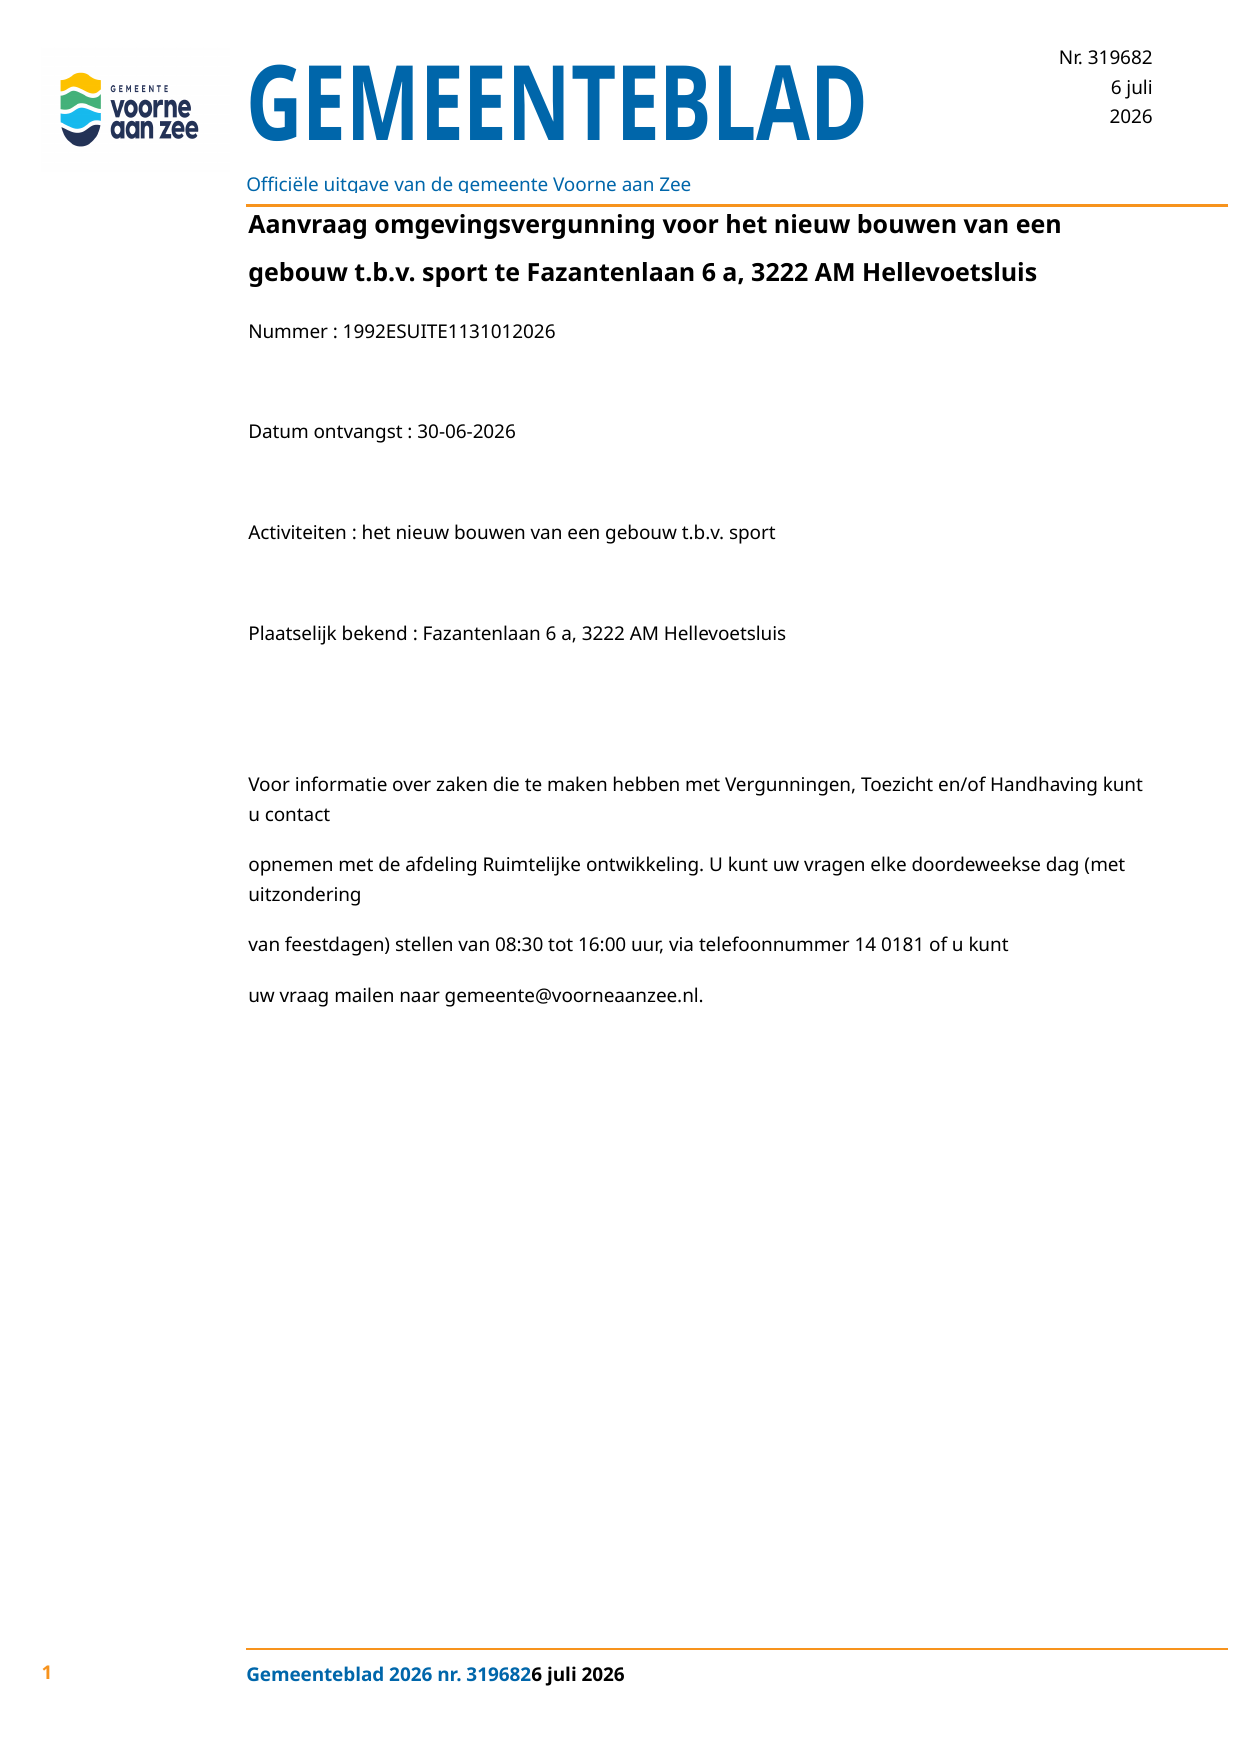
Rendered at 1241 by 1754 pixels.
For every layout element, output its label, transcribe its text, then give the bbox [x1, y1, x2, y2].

picture [41, 47, 231, 172]
text Nummer : 1992ESUITE1131012026 [248, 318, 1152, 344]
text van feestdagen) stellen van 08:30 tot 16:00 uur, via telefoonnummer 14 0181 of u kunt [248, 932, 1152, 957]
text Aanvraag omgevingsvergunning voor het nieuw bouwen van een gebouw t.b.v. sport te Fazantenlaan 6 a, 3222 AM Hellevoetsluis [248, 207, 1152, 288]
text Activiteiten : het nieuw bouwen van een gebouw t.b.v. sport [248, 519, 1152, 545]
text Voor informatie over zaken die te maken hebben met Vergunningen, Toezicht en/of Handhaving kunt u contact [248, 772, 1152, 827]
text Datum ontvangst : 30-06-2026 [248, 419, 1152, 444]
text Plaatselijk bekend : Fazantenlaan 6 a, 3222 AM Hellevoetsluis [248, 620, 1152, 646]
text opnemen met de afdeling Ruimtelijke ontwikkeling. U kunt uw vragen elke doordeweekse dag (met uitzondering [248, 852, 1152, 907]
text uw vraag mailen naar gemeente@voorneaanzee.nl. [248, 982, 1152, 1008]
